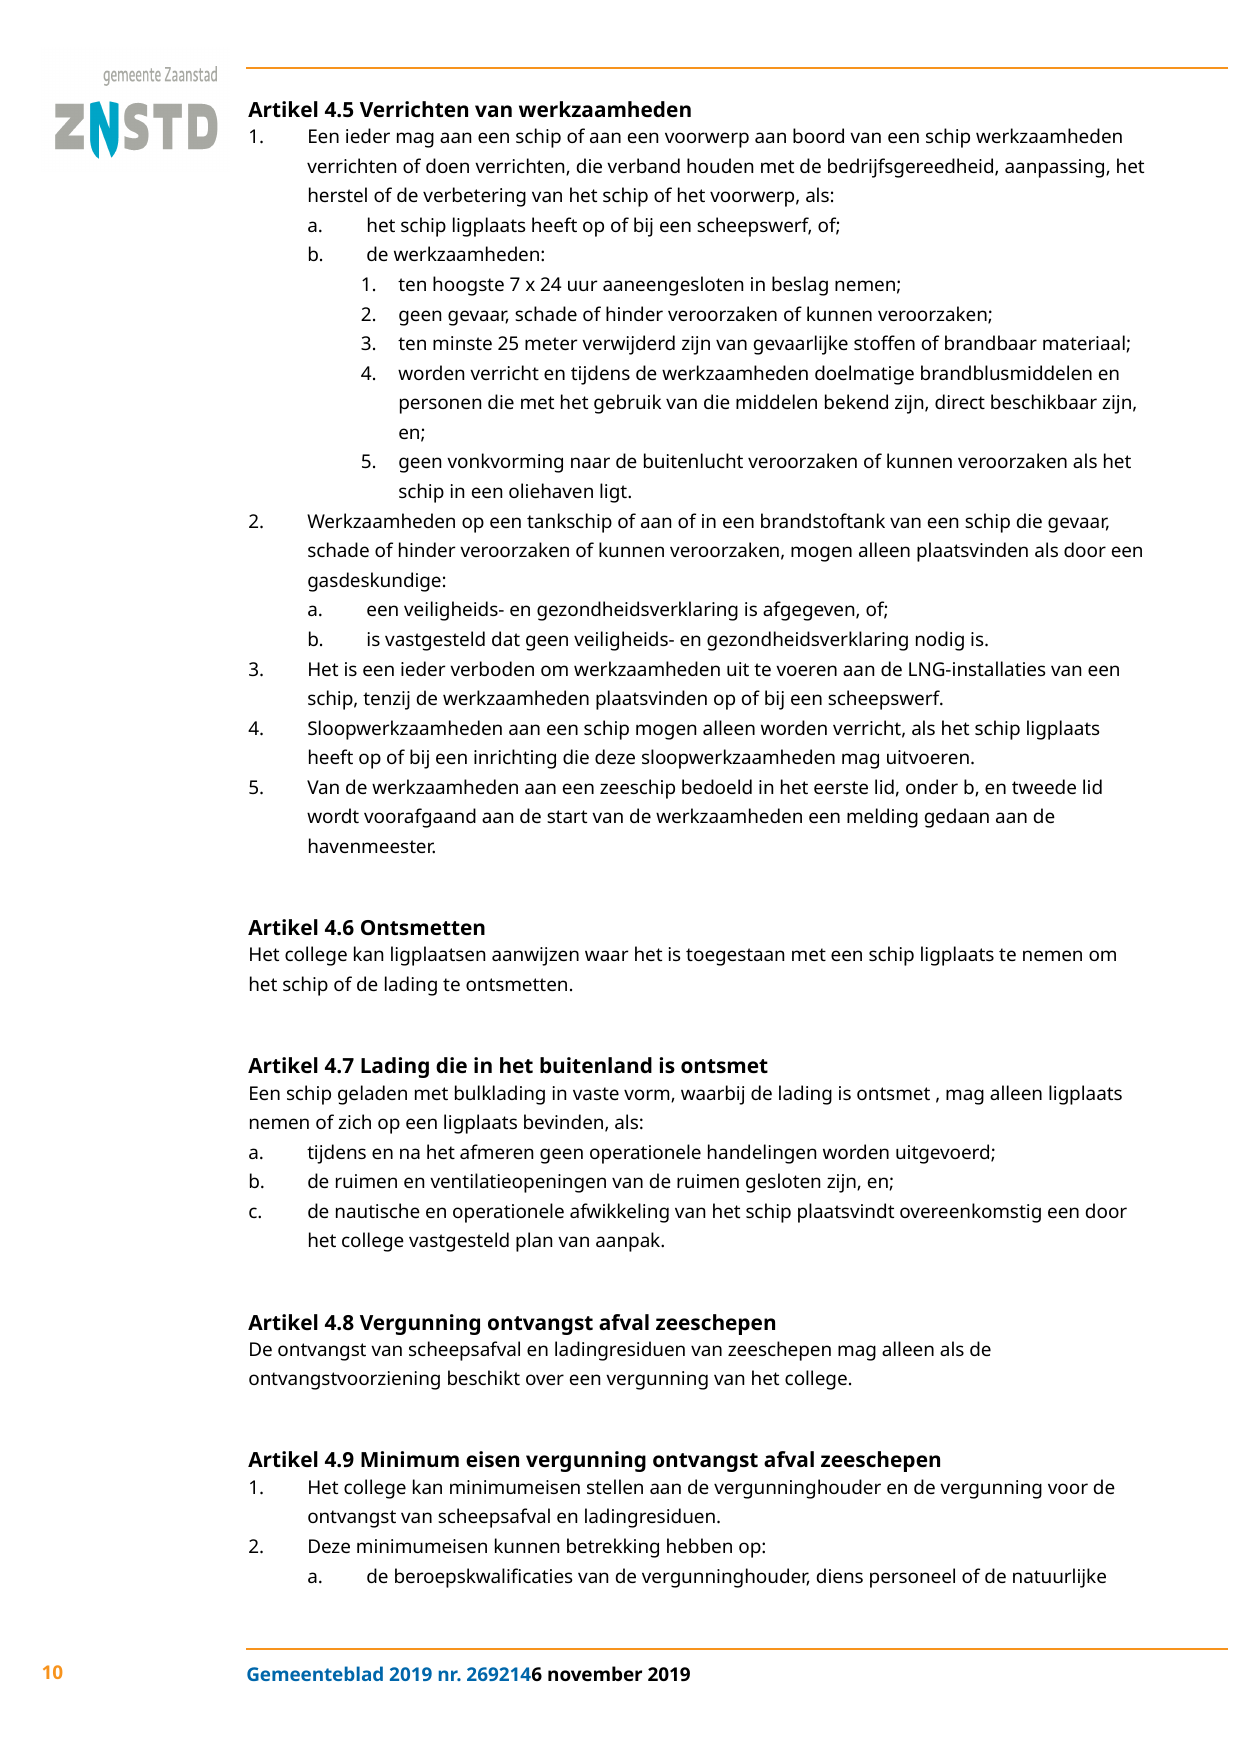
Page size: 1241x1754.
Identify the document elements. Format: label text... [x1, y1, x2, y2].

list de beroepskwalificaties van de vergunninghouder, diens personeel of de natuurlijke [307, 1563, 1152, 1588]
list ten hoogste 7 x 24 uur aaneengesloten in beslag nemen; [361, 271, 1152, 297]
list Deze minimumeisen kunnen betrekking hebben op: [248, 1533, 1152, 1559]
text Het college kan ligplaatsen aanwijzen waar het is toegestaan met een schip ligplaats te nemen om het schip of de lading te ontsmetten. [248, 942, 1152, 997]
list tijdens en na het afmeren geen operationele handelingen worden uitgevoerd; [248, 1139, 1152, 1164]
text Artikel 4.7 Lading die in het buitenland is ontsmet [248, 1051, 1152, 1080]
list Een ieder mag aan een schip of aan een voorwerp aan boord van een schip werkzaamheden verrichten of doen verrichten, die verband houden met de bedrijfsgereedheid, aanpassing, het herstel of de verbetering van het schip of het voorwerp, als: [248, 123, 1152, 208]
list worden verricht en tijdens de werkzaamheden doelmatige brandblusmiddelen en personen die met het gebruik van die middelen bekend zijn, direct beschikbaar zijn, en; [361, 360, 1152, 445]
text Artikel 4.6 Ontsmetten [248, 913, 1152, 942]
picture [41, 47, 231, 172]
list een veiligheids- en gezondheidsverklaring is afgegeven, of; [307, 597, 1152, 622]
list Sloopwerkzaamheden aan een schip mogen alleen worden verricht, als het schip ligplaats heeft op of bij een inrichting die deze sloopwerkzaamheden mag uitvoeren. [248, 715, 1152, 770]
text De ontvangst van scheepsafval en ladingresiduen van zeeschepen mag alleen als de ontvangstvoorziening beschikt over een vergunning van het college. [248, 1336, 1152, 1391]
text Een schip geladen met bulklading in vaste vorm, waarbij de lading is ontsmet , mag alleen ligplaats nemen of zich op een ligplaats bevinden, als: [248, 1080, 1152, 1135]
text Artikel 4.5 Verrichten van werkzaamheden [248, 95, 1152, 123]
list is vastgesteld dat geen veiligheids- en gezondheidsverklaring nodig is. [307, 626, 1152, 652]
list Het college kan minimumeisen stellen aan de vergunninghouder en de vergunning voor de ontvangst van scheepsafval en ladingresiduen. [248, 1474, 1152, 1529]
list geen vonkvorming naar de buitenlucht veroorzaken of kunnen veroorzaken als het schip in een oliehaven ligt. [361, 449, 1152, 504]
list het schip ligplaats heeft op of bij een scheepswerf, of; [307, 212, 1152, 238]
text Artikel 4.8 Vergunning ontvangst afval zeeschepen [248, 1308, 1152, 1336]
list Het is een ieder verboden om werkzaamheden uit te voeren aan de LNG-installaties van een schip, tenzij de werkzaamheden plaatsvinden op of bij een scheepswerf. [248, 656, 1152, 711]
list ten minste 25 meter verwijderd zijn van gevaarlijke stoffen of brandbaar materiaal; [361, 330, 1152, 356]
list Van de werkzaamheden aan een zeeschip bedoeld in het eerste lid, onder b, en tweede lid wordt voorafgaand aan de start van de werkzaamheden een melding gedaan aan de havenmeester. [248, 774, 1152, 859]
list de ruimen en ventilatieopeningen van de ruimen gesloten zijn, en; [248, 1168, 1152, 1194]
list Werkzaamheden op een tankschip of aan of in een brandstoftank van een schip die gevaar, schade of hinder veroorzaken of kunnen veroorzaken, mogen alleen plaatsvinden als door een gasdeskundige: [248, 508, 1152, 593]
list de nautische en operationele afwikkeling van het schip plaatsvindt overeenkomstig een door het college vastgesteld plan van aanpak. [248, 1198, 1152, 1253]
list geen gevaar, schade of hinder veroorzaken of kunnen veroorzaken; [361, 301, 1152, 326]
list de werkzaamheden: [307, 242, 1152, 267]
text Artikel 4.9 Minimum eisen vergunning ontvangst afval zeeschepen [248, 1446, 1152, 1474]
